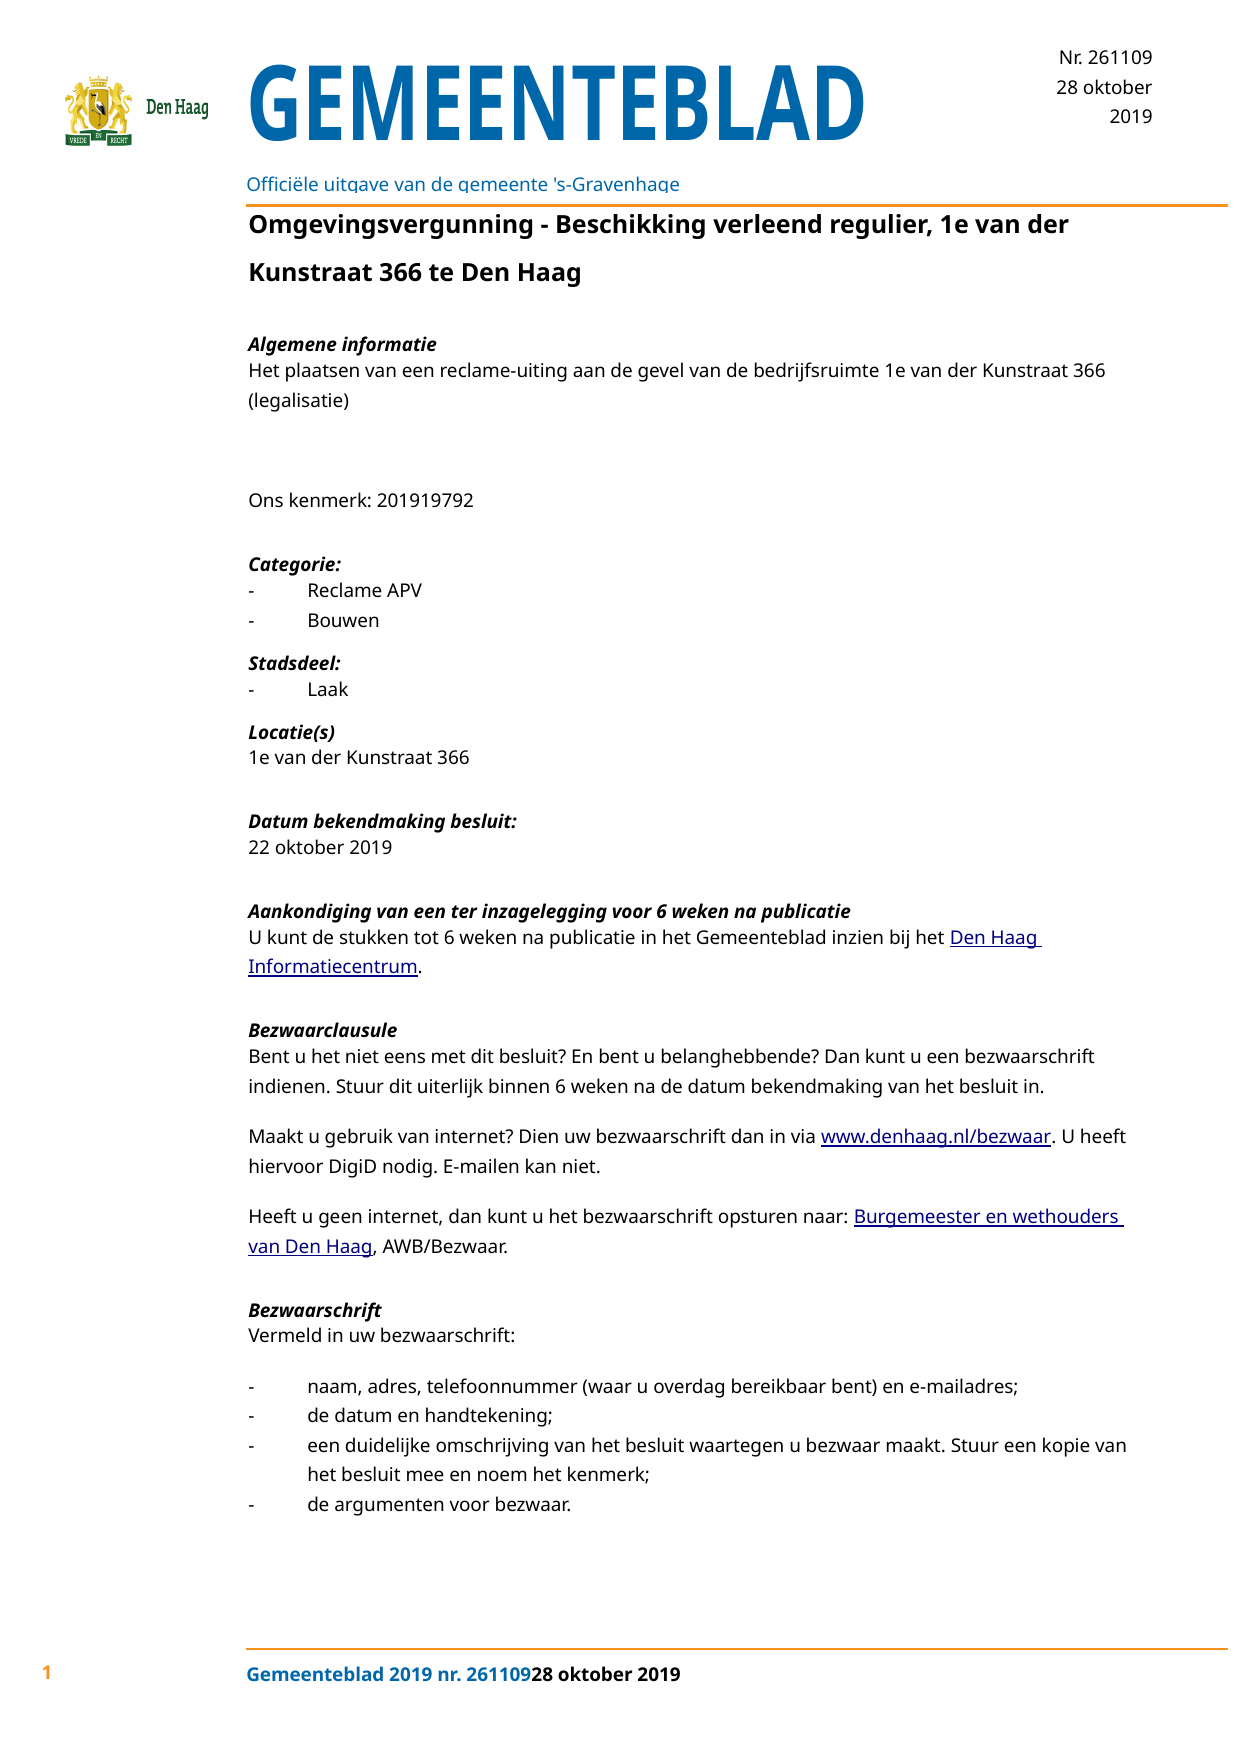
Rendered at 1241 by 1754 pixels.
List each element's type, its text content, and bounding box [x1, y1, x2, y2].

list Bouwen [248, 607, 1152, 633]
text Het plaatsen van een reclame-uiting aan de gevel van de bedrijfsruimte 1e van der Kunstraat 366 (legalisatie) [248, 357, 1152, 412]
picture [41, 47, 231, 172]
list Laak [248, 676, 1152, 701]
text Datum bekendmaking besluit: [248, 808, 1152, 834]
text Bezwaarclausule [248, 1017, 1152, 1043]
list Reclame APV [248, 577, 1152, 603]
list naam, adres, telefoonnummer (waar u overdag bereikbaar bent) en e-mailadres; [248, 1373, 1152, 1399]
text Categorie: [248, 552, 1152, 577]
text Maakt u gebruik van internet? Dien uw bezwaarschrift dan in via www.denhaag.nl/bezwaar. U heeft hiervoor DigiD nodig. E-mailen kan niet. [248, 1123, 1152, 1178]
list een duidelijke omschrijving van het besluit waartegen u bezwaar maakt. Stuur een kopie van het besluit mee en noem het kenmerk; [248, 1432, 1152, 1487]
text Vermeld in uw bezwaarschrift: [248, 1322, 1152, 1348]
list de datum en handtekening; [248, 1402, 1152, 1428]
text Bezwaarschrift [248, 1297, 1152, 1322]
text 22 oktober 2019 [248, 834, 1152, 860]
text U kunt de stukken tot 6 weken na publicatie in het Gemeenteblad inzien bij het Den Haag Informatiecentrum. [248, 924, 1152, 979]
text Aankondiging van een ter inzagelegging voor 6 weken na publicatie [248, 898, 1152, 924]
list de argumenten voor bezwaar. [248, 1491, 1152, 1517]
text Omgevingsvergunning - Beschikking verleend regulier, 1e van der Kunstraat 366 te Den Haag [248, 207, 1152, 288]
text Algemene informatie [248, 331, 1152, 357]
text Ons kenmerk: 201919792 [248, 488, 1152, 513]
text Bent u het niet eens met dit besluit? En bent u belanghebbende? Dan kunt u een bezwaarschrift indienen. Stuur dit uiterlijk binnen 6 weken na de datum bekendmaking van het besluit in. [248, 1043, 1152, 1098]
text Locatie(s) [248, 719, 1152, 744]
text 1e van der Kunstraat 366 [248, 744, 1152, 770]
text Heeft u geen internet, dan kunt u het bezwaarschrift opsturen naar: Burgemeester en wethouders van Den Haag, AWB/Bezwaar. [248, 1203, 1152, 1258]
text Stadsdeel: [248, 650, 1152, 676]
